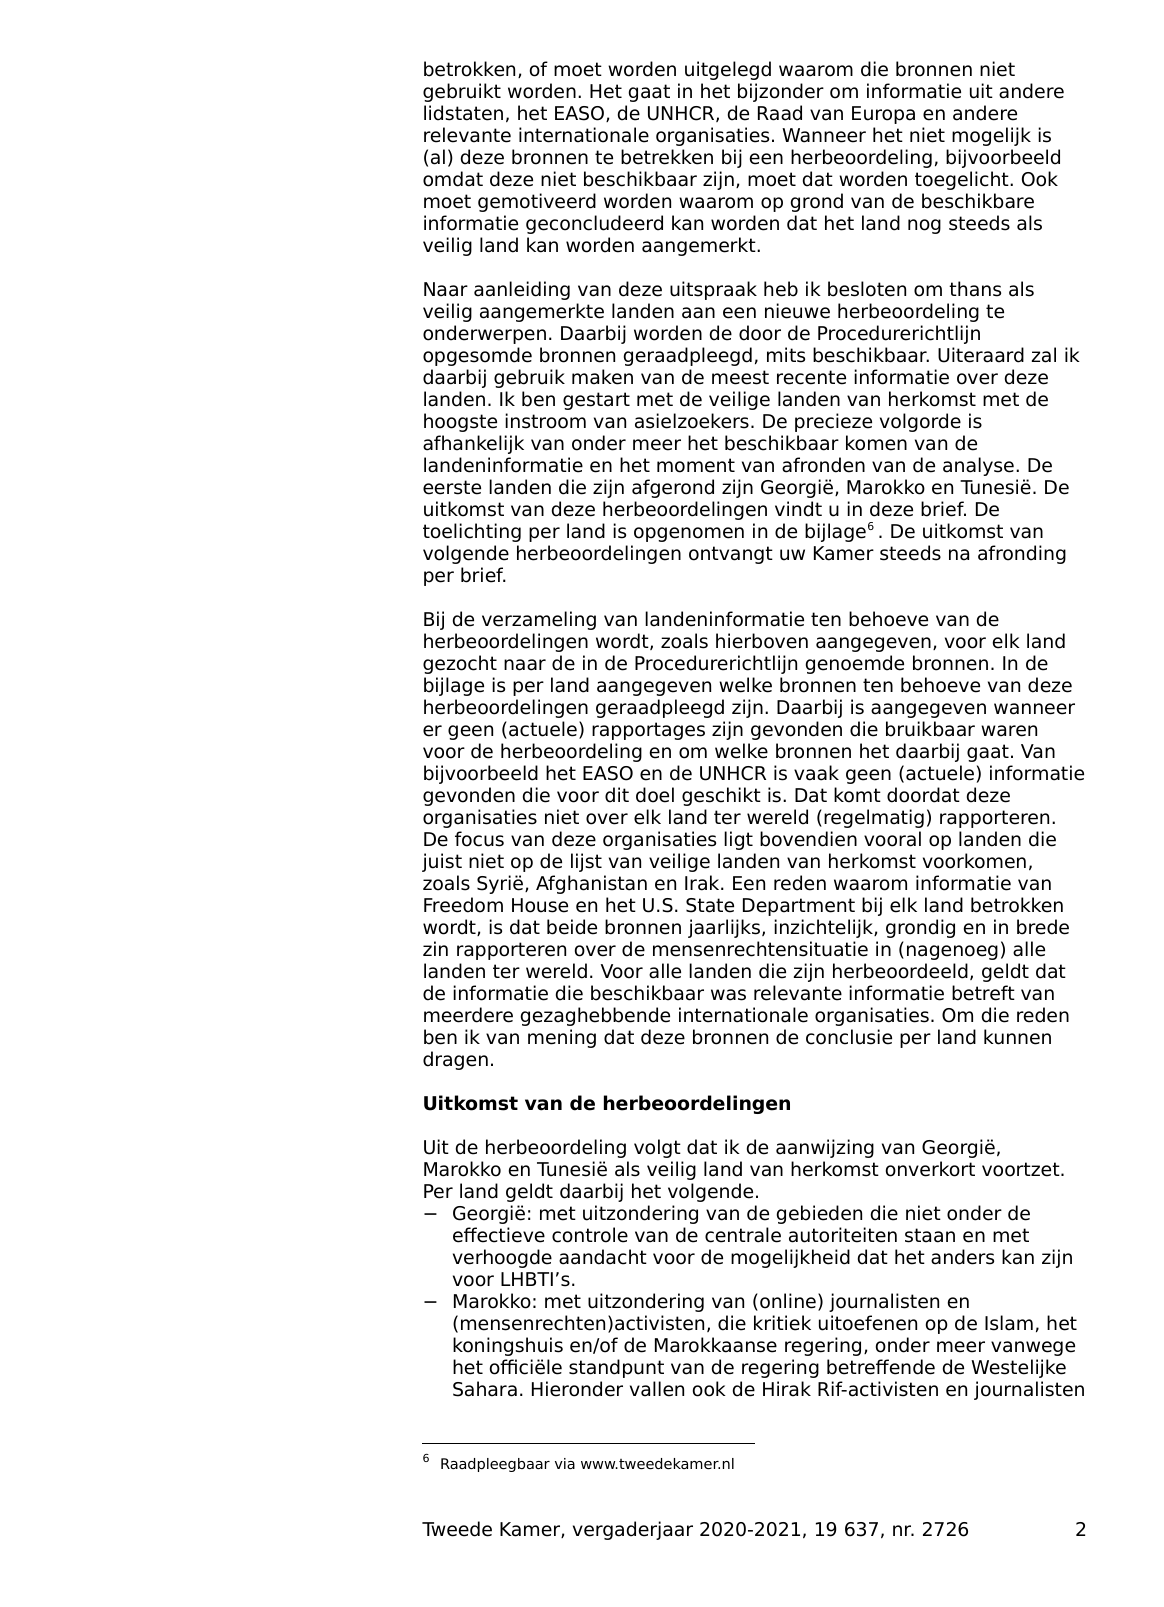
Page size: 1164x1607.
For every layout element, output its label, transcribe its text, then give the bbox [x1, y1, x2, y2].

text − Georgië: met uitzondering van de gebieden die niet onder de effectieve controle van de centrale autoriteiten staan en met verhoogde aandacht voor de mogelijkheid dat het anders kan zijn voor LHBTI’s. [422, 1203, 1087, 1291]
text Bij de verzameling van landeninformatie ten behoeve van de herbeoordelingen wordt, zoals hierboven aangegeven, voor elk land gezocht naar de in de Procedurerichtlijn genoemde bronnen. In de bijlage is per land aangegeven welke bronnen ten behoeve van deze herbeoordelingen geraadpleegd zijn. Daarbij is aangegeven wanneer er geen (actuele) rapportages zijn gevonden die bruikbaar waren voor de herbeoordeling en om welke bronnen het daarbij gaat. Van bijvoorbeeld het EASO en de UNHCR is vaak geen (actuele) informatie gevonden die voor dit doel geschikt is. Dat komt doordat deze organisaties niet over elk land ter wereld (regelmatig) rapporteren. De focus van deze organisaties ligt bovendien vooral op landen die juist niet op de lijst van veilige landen van herkomst voorkomen, zoals Syrië, Afghanistan en Irak. Een reden waarom informatie van Freedom House en het U.S. State Department bij elk land betrokken wordt, is dat beide bronnen jaarlijks, inzichtelijk, grondig en in brede zin rapporteren over de mensenrechtensituatie in (nagenoeg) alle landen ter wereld. Voor alle landen die zijn herbeoordeeld, geldt dat de informatie die beschikbaar was relevante informatie betreft van meerdere gezaghebbende internationale organisaties. Om die reden ben ik van mening dat deze bronnen de conclusie per land kunnen dragen. [422, 609, 1087, 1071]
text − Marokko: met uitzondering van (online) journalisten en (mensenrechten)activisten, die kritiek uitoefenen op de Islam, het koningshuis en/of de Marokkaanse regering, onder meer vanwege het officiële standpunt van de regering betreffende de Westelijke Sahara. Hieronder vallen ook de Hirak Rif-activisten en journalisten [422, 1291, 1087, 1401]
text Uit de herbeoordeling volgt dat ik de aanwijzing van Georgië, Marokko en Tunesië als veilig land van herkomst onverkort voortzet. Per land geldt daarbij het volgende. [422, 1137, 1087, 1203]
text betrokken, of moet worden uitgelegd waarom die bronnen niet gebruikt worden. Het gaat in het bijzonder om informatie uit andere lidstaten, het EASO, de UNHCR, de Raad van Europa en andere relevante internationale organisaties. Wanneer het niet mogelijk is (al) deze bronnen te betrekken bij een herbeoordeling, bijvoorbeeld omdat deze niet beschikbaar zijn, moet dat worden toegelicht. Ook moet gemotiveerd worden waarom op grond van de beschikbare informatie geconcludeerd kan worden dat het land nog steeds als veilig land kan worden aangemerkt. [422, 59, 1087, 257]
subtitle Uitkomst van de herbeoordelingen [422, 1093, 1087, 1115]
text Naar aanleiding van deze uitspraak heb ik besloten om thans als veilig aangemerkte landen aan een nieuwe herbeoordeling te onderwerpen. Daarbij worden de door de Procedurerichtlijn opgesomde bronnen geraadpleegd, mits beschikbaar. Uiteraard zal ik daarbij gebruik maken van de meest recente informatie over deze landen. Ik ben gestart met de veilige landen van herkomst met de hoogste instroom van asielzoekers. De precieze volgorde is afhankelijk van onder meer het beschikbaar komen van de landeninformatie en het moment van afronden van de analyse. De eerste landen die zijn afgerond zijn Georgië, Marokko en Tunesië. De uitkomst van deze herbeoordelingen vindt u in deze brief. De toelichting per land is opgenomen in de bijlage. De uitkomst van volgende herbeoordelingen ontvangt uw Kamer steeds na afronding per brief. [422, 279, 1087, 587]
text Raadpleegbaar via www.tweedekamer.nl [422, 1452, 1087, 1474]
